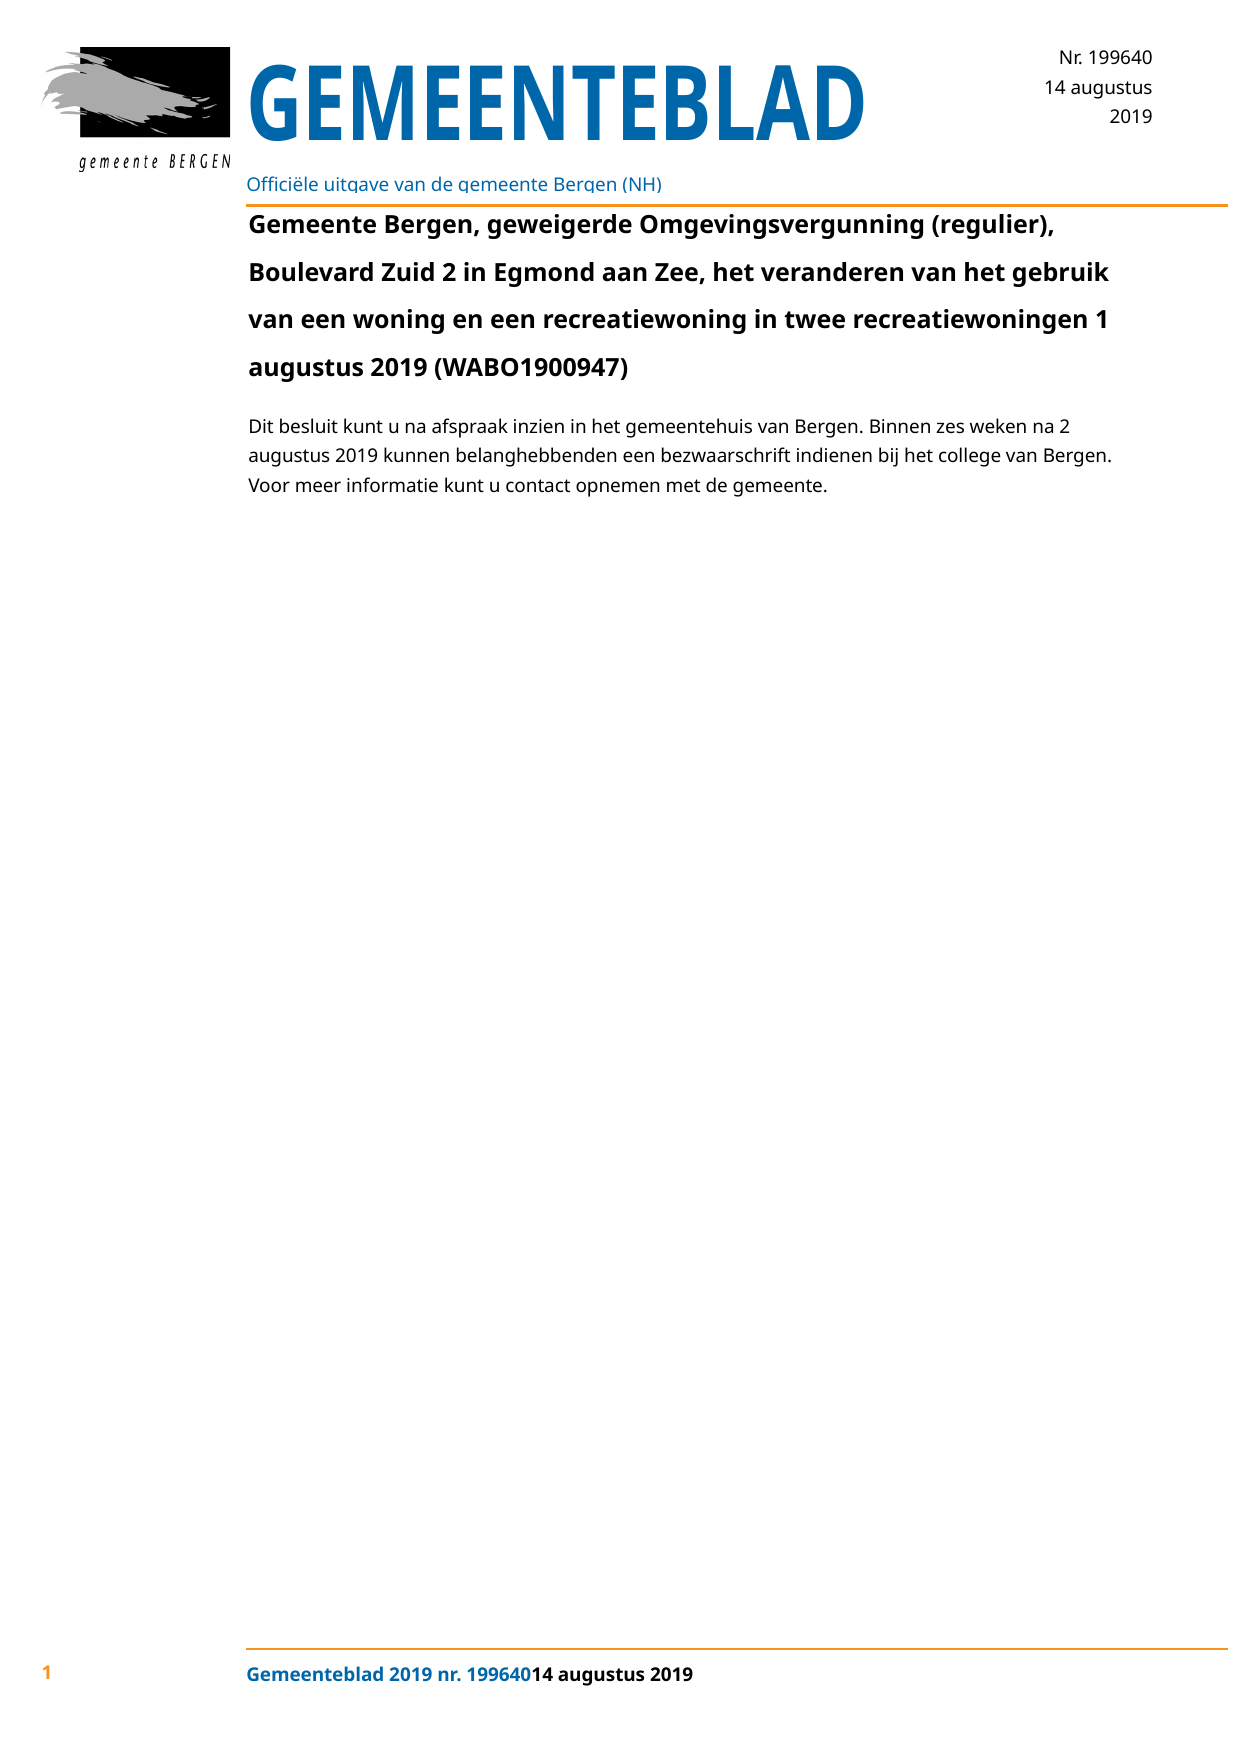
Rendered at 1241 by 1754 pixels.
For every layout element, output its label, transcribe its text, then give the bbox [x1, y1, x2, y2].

text Gemeente Bergen, geweigerde Omgevingsvergunning (regulier), Boulevard Zuid 2 in Egmond aan Zee, het veranderen van het gebruik van een woning en een recreatiewoning in twee recreatiewoningen 1 augustus 2019 (WABO1900947) [248, 207, 1152, 384]
picture [41, 47, 231, 172]
text Dit besluit kunt u na afspraak inzien in het gemeentehuis van Bergen. Binnen zes weken na 2 augustus 2019 kunnen belanghebbenden een bezwaarschrift indienen bij het college van Bergen. Voor meer informatie kunt u contact opnemen met de gemeente. [248, 413, 1152, 498]
